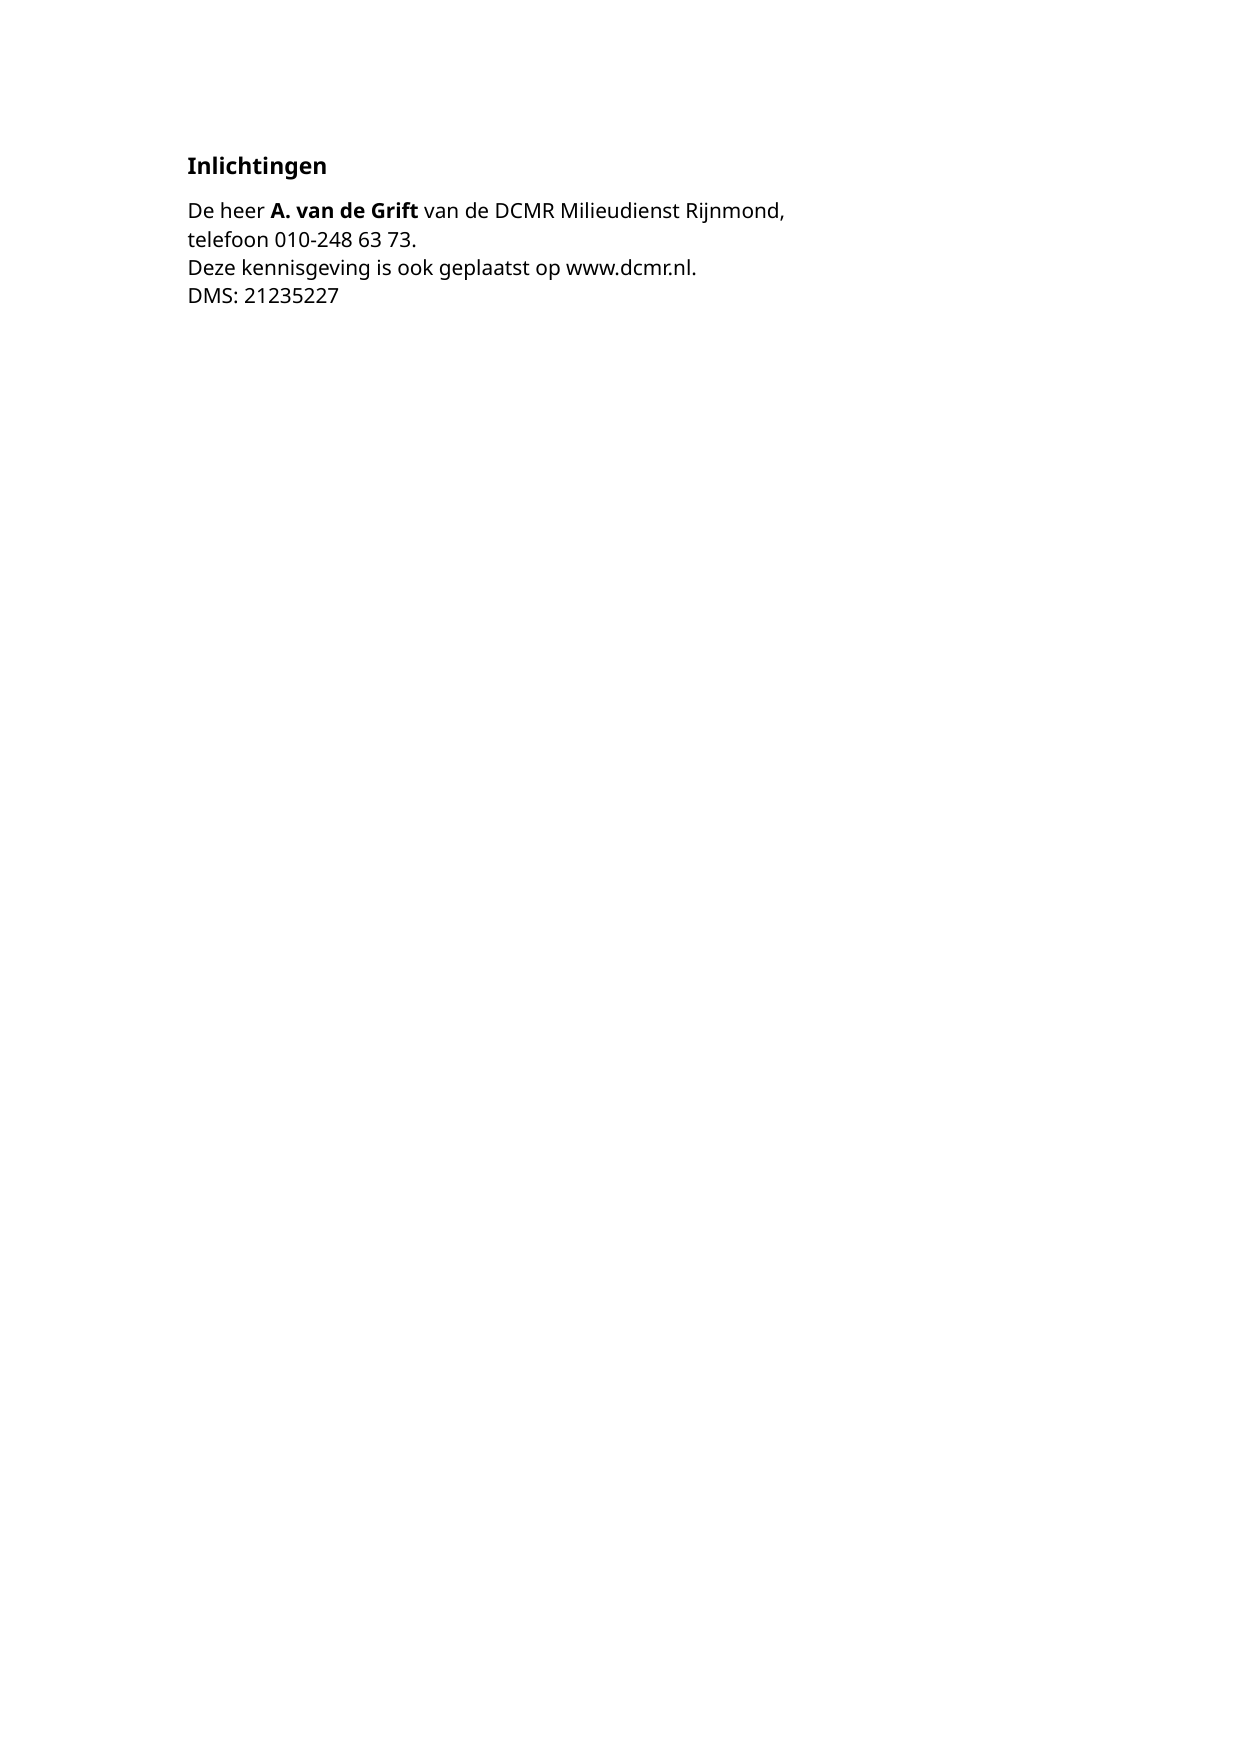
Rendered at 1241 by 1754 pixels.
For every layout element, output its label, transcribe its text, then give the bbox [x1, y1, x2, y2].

text De heer A. van de Grift van de DCMR Milieudienst Rijnmond, [187, 196, 1053, 225]
text Deze kennisgeving is ook geplaatst op www.dcmr.nl. [187, 253, 1053, 282]
text telefoon 010-248 63 73. [187, 225, 1053, 253]
text DMS: 21235227 [187, 282, 1053, 310]
subtitle Inlichtingen [187, 150, 1053, 181]
